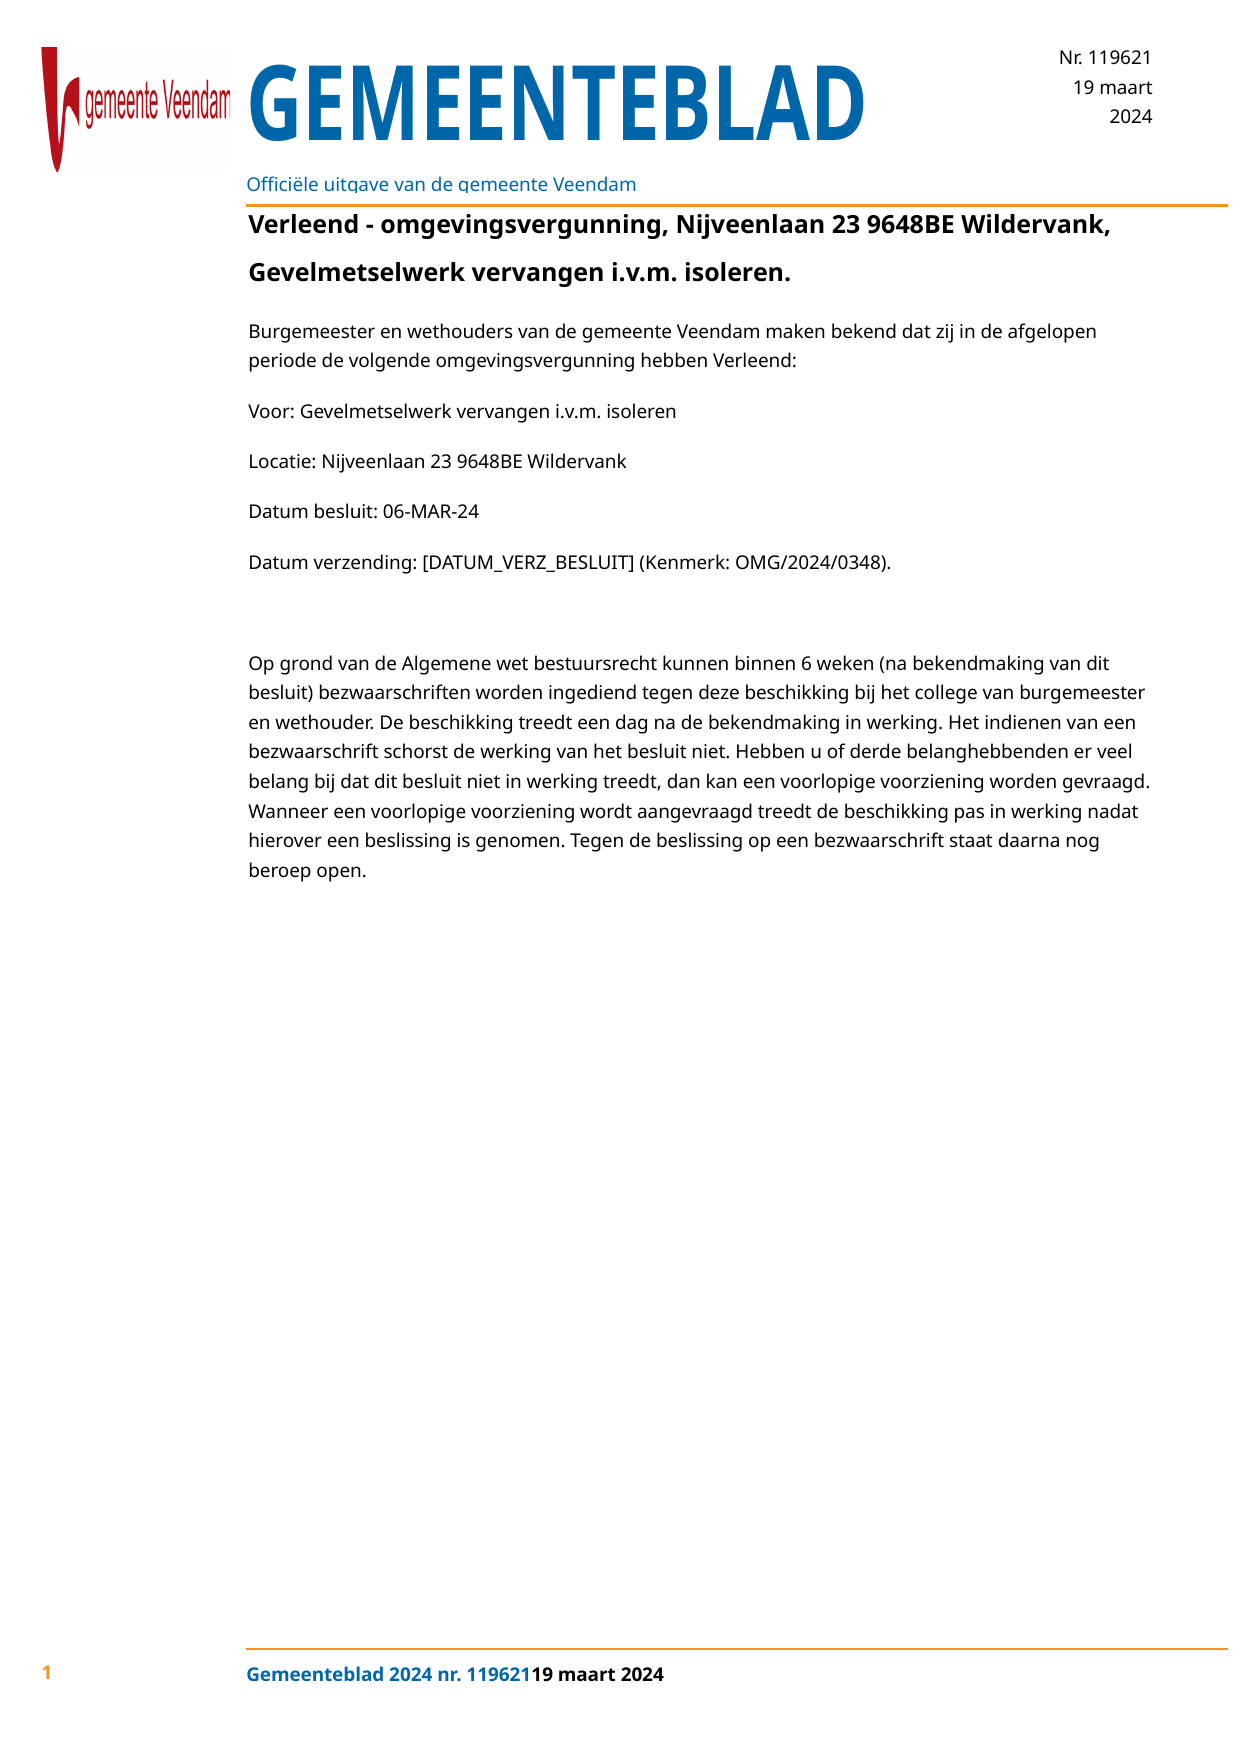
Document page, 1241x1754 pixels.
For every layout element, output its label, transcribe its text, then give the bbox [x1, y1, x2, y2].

text Datum verzending: [DATUM_VERZ_BESLUIT] (Kenmerk: OMG/2024/0348). [248, 549, 1152, 575]
text Verleend - omgevingsvergunning, Nijveenlaan 23 9648BE Wildervank, Gevelmetselwerk vervangen i.v.m. isoleren. [248, 207, 1152, 288]
text Op grond van de Algemene wet bestuursrecht kunnen binnen 6 weken (na bekendmaking van dit besluit) bezwaarschriften worden ingediend tegen deze beschikking bij het college van burgemeester en wethouder. De beschikking treedt een dag na de bekendmaking in werking. Het indienen van een bezwaarschrift schorst de werking van het besluit niet. Hebben u of derde belanghebbenden er veel belang bij dat dit besluit niet in werking treedt, dan kan een voorlopige voorziening worden gevraagd. Wanneer een voorlopige voorziening wordt aangevraagd treedt de beschikking pas in werking nadat hierover een beslissing is genomen. Tegen de beslissing op een bezwaarschrift staat daarna nog beroep open. [248, 650, 1152, 883]
text Burgemeester en wethouders van de gemeente Veendam maken bekend dat zij in de afgelopen periode de volgende omgevingsvergunning hebben Verleend: [248, 318, 1152, 373]
text Voor: Gevelmetselwerk vervangen i.v.m. isoleren [248, 398, 1152, 424]
text Datum besluit: 06-MAR-24 [248, 499, 1152, 524]
text Locatie: Nijveenlaan 23 9648BE Wildervank [248, 448, 1152, 474]
picture [41, 47, 231, 172]
